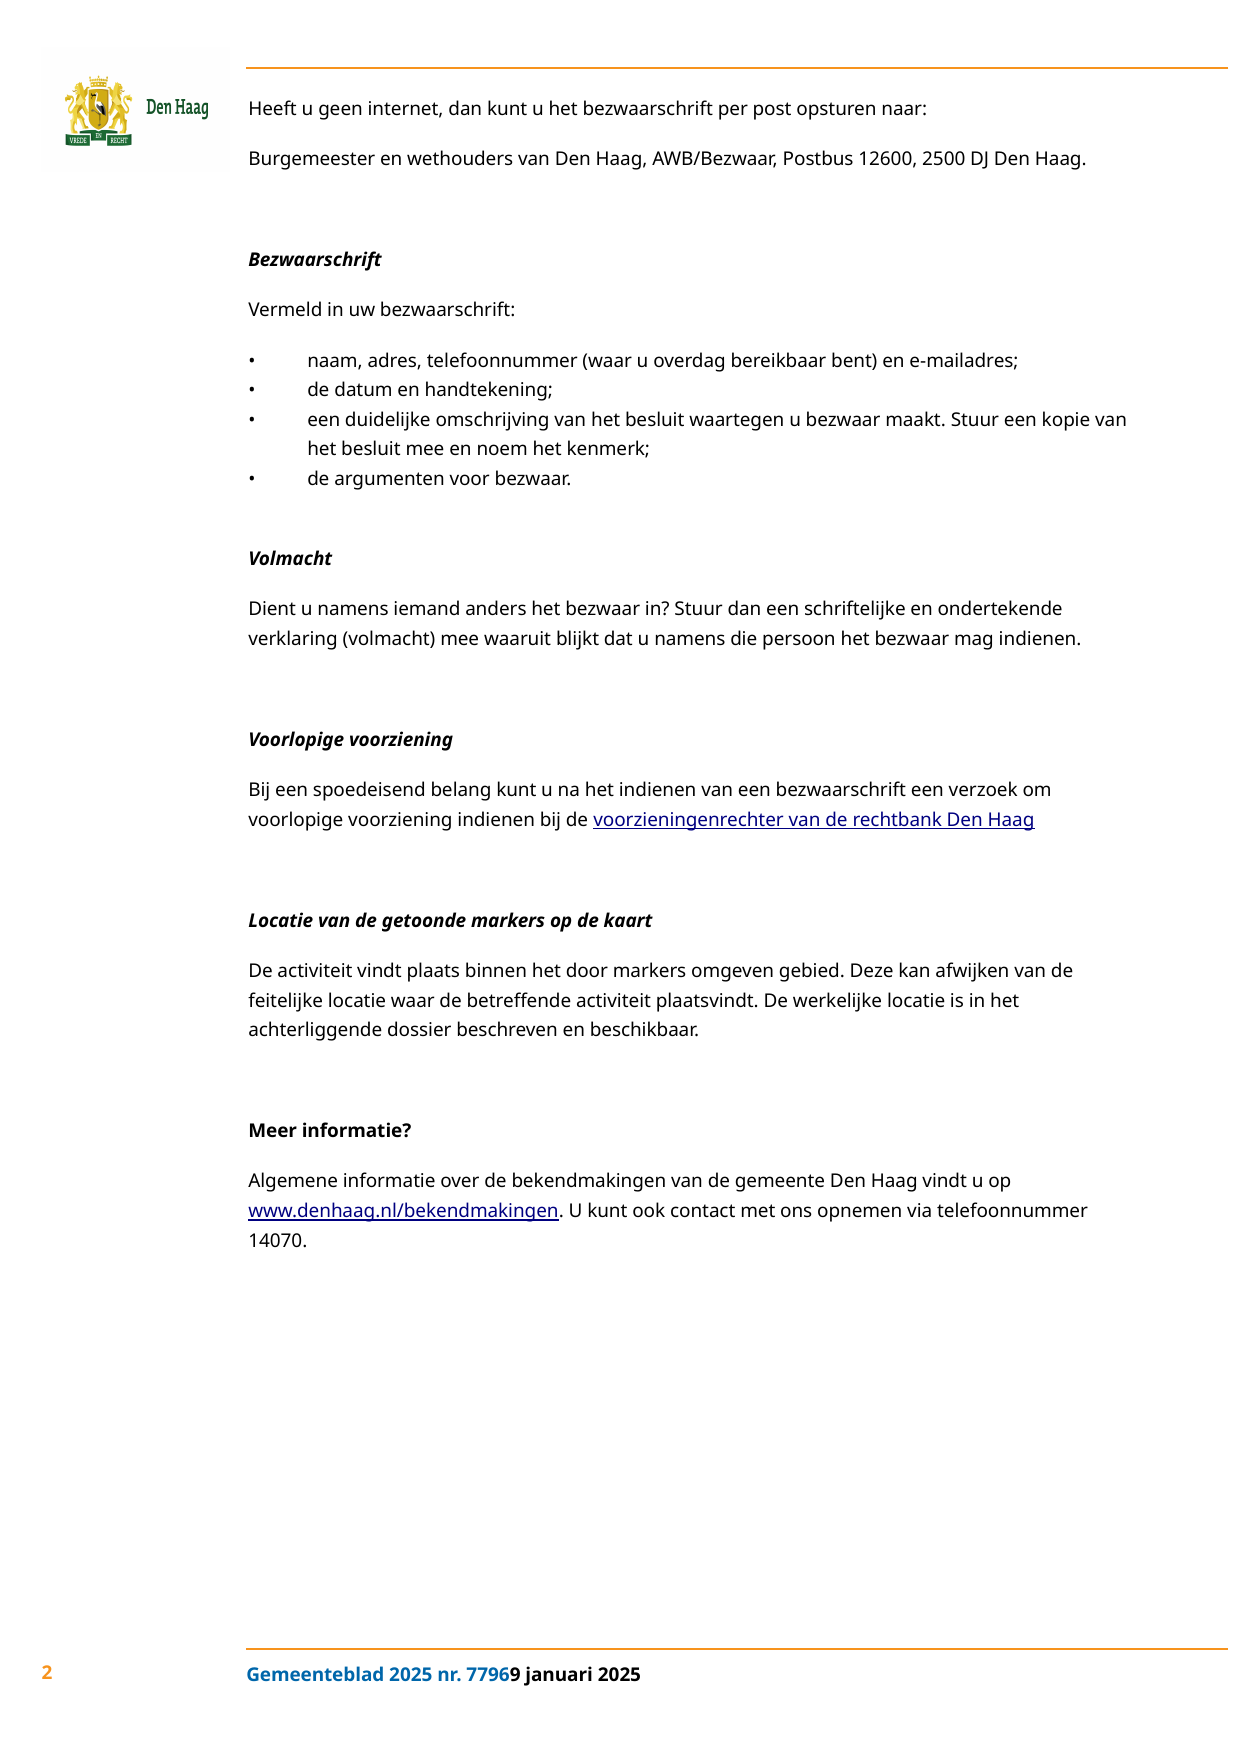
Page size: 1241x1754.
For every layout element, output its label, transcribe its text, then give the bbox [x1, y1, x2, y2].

text Algemene informatie over de bekendmakingen van de gemeente Den Haag vindt u op www.denhaag.nl/bekendmakingen. U kunt ook contact met ons opnemen via telefoonnummer 14070. [248, 1168, 1152, 1253]
text Burgemeester en wethouders van Den Haag, AWB/Bezwaar, Postbus 12600, 2500 DJ Den Haag. [248, 145, 1152, 171]
text Voorlopige voorziening [248, 726, 1152, 752]
text Bij een spoedeisend belang kunt u na het indienen van een bezwaarschrift een verzoek om voorlopige voorziening indienen bij de voorzieningenrechter van de rechtbank Den Haag [248, 776, 1152, 832]
text Volmacht [248, 545, 1152, 571]
text Dient u namens iemand anders het bezwaar in? Stuur dan een schriftelijke en ondertekende verklaring (volmacht) mee waaruit blijkt dat u namens die persoon het bezwaar mag indienen. [248, 596, 1152, 651]
text Locatie van de getoonde markers op de kaart [248, 907, 1152, 933]
list de datum en handtekening; [248, 376, 1152, 402]
text Meer informatie? [248, 1117, 1152, 1143]
text Vermeld in uw bezwaarschrift: [248, 296, 1152, 322]
text Heeft u geen internet, dan kunt u het bezwaarschrift per post opsturen naar: [248, 95, 1152, 121]
text De activiteit vindt plaats binnen het door markers omgeven gebied. Deze kan afwijken van de feitelijke locatie waar de betreffende activiteit plaatsvindt. De werkelijke locatie is in het achterliggende dossier beschreven en beschikbaar. [248, 957, 1152, 1042]
text Bezwaarschrift [248, 246, 1152, 272]
picture [41, 47, 231, 172]
list naam, adres, telefoonnummer (waar u overdag bereikbaar bent) en e-mailadres; [248, 347, 1152, 373]
list de argumenten voor bezwaar. [248, 465, 1152, 491]
list een duidelijke omschrijving van het besluit waartegen u bezwaar maakt. Stuur een kopie van het besluit mee en noem het kenmerk; [248, 406, 1152, 461]
